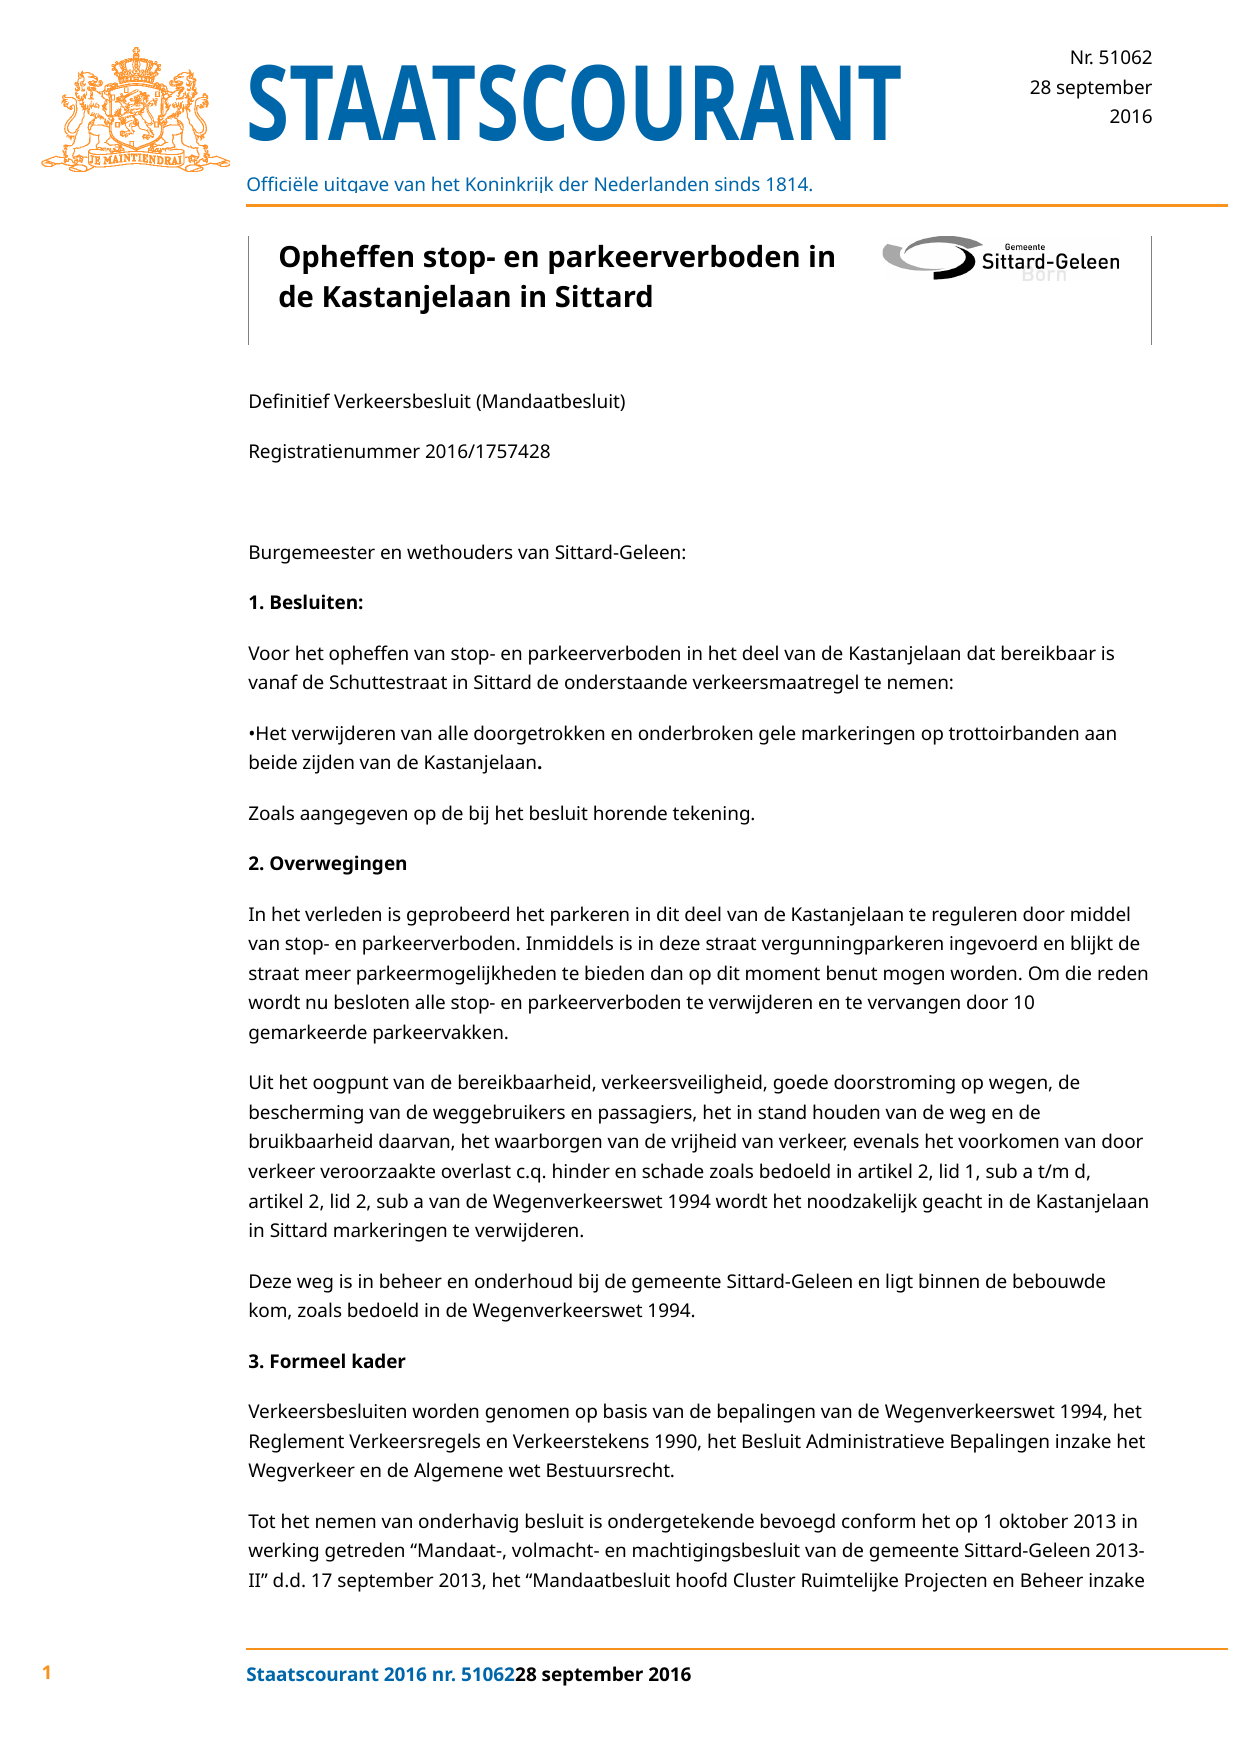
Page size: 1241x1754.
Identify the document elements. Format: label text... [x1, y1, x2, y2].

text Burgemeester en wethouders van Sittard-Geleen: [248, 539, 1152, 565]
picture [41, 47, 231, 172]
text Uit het oogpunt van de bereikbaarheid, verkeersveiligheid, goede doorstroming op wegen, de bescherming van de weggebruikers en passagiers, het in stand houden van de weg en de bruikbaarheid daarvan, het waarborgen van de vrijheid van verkeer, evenals het voorkomen van door verkeer veroorzaakte overlast c.q. hinder en schade zoals bedoeld in artikel 2, lid 1, sub a t/m d, artikel 2, lid 2, sub a van de Wegenverkeerswet 1994 wordt het noodzakelijk geacht in de Kastanjelaan in Sittard markeringen te verwijderen. [248, 1069, 1152, 1243]
text Definitief Verkeersbesluit (Mandaatbesluit) [248, 388, 1152, 414]
text 2. Overwegingen [248, 850, 1152, 876]
text In het verleden is geprobeerd het parkeren in dit deel van de Kastanjelaan te reguleren door middel van stop- en parkeerverboden. Inmiddels is in deze straat vergunningparkeren ingevoerd en blijkt de straat meer parkeermogelijkheden te bieden dan op dit moment benut mogen worden. Om die reden wordt nu besloten alle stop- en parkeerverboden te verwijderen en te vervangen door 10 gemarkeerde parkeervakken. [248, 901, 1152, 1045]
text Tot het nemen van onderhavig besluit is ondergetekende bevoegd conform het op 1 oktober 2013 in werking getreden “Mandaat-, volmacht- en machtigingsbesluit van de gemeente Sittard-Geleen 2013-II” d.d. 17 september 2013, het “Mandaatbesluit hoofd Cluster Ruimtelijke Projecten en Beheer inzake [248, 1508, 1152, 1593]
text Zoals aangegeven op de bij het besluit horende tekening. [248, 800, 1152, 826]
table_header [850, 236, 1151, 345]
text 3. Formeel kader [248, 1348, 1152, 1374]
text Verkeersbesluiten worden genomen op basis van de bepalingen van de Wegenverkeerswet 1994, het Reglement Verkeersregels en Verkeerstekens 1990, het Besluit Administratieve Bepalingen inzake het Wegverkeer en de Algemene wet Bestuursrecht. [248, 1398, 1152, 1483]
text Registratienummer 2016/1757428 [248, 438, 1152, 464]
table_header Opheffen stop- en parkeerverboden in de Kastanjelaan in Sittard [249, 236, 850, 345]
text Deze weg is in beheer en onderhoud bij de gemeente Sittard-Geleen en ligt binnen de bebouwde kom, zoals bedoeld in de Wegenverkeerswet 1994. [248, 1268, 1152, 1323]
text 1. Besluiten: [248, 589, 1152, 615]
text Voor het opheffen van stop- en parkeerverboden in het deel van de Kastanjelaan dat bereikbaar is vanaf de Schuttestraat in Sittard de onderstaande verkeersmaatregel te nemen: [248, 640, 1152, 695]
picture [882, 236, 1119, 281]
text •Het verwijderen van alle doorgetrokken en onderbroken gele markeringen op trottoirbanden aan beide zijden van de Kastanjelaan. [248, 720, 1152, 775]
